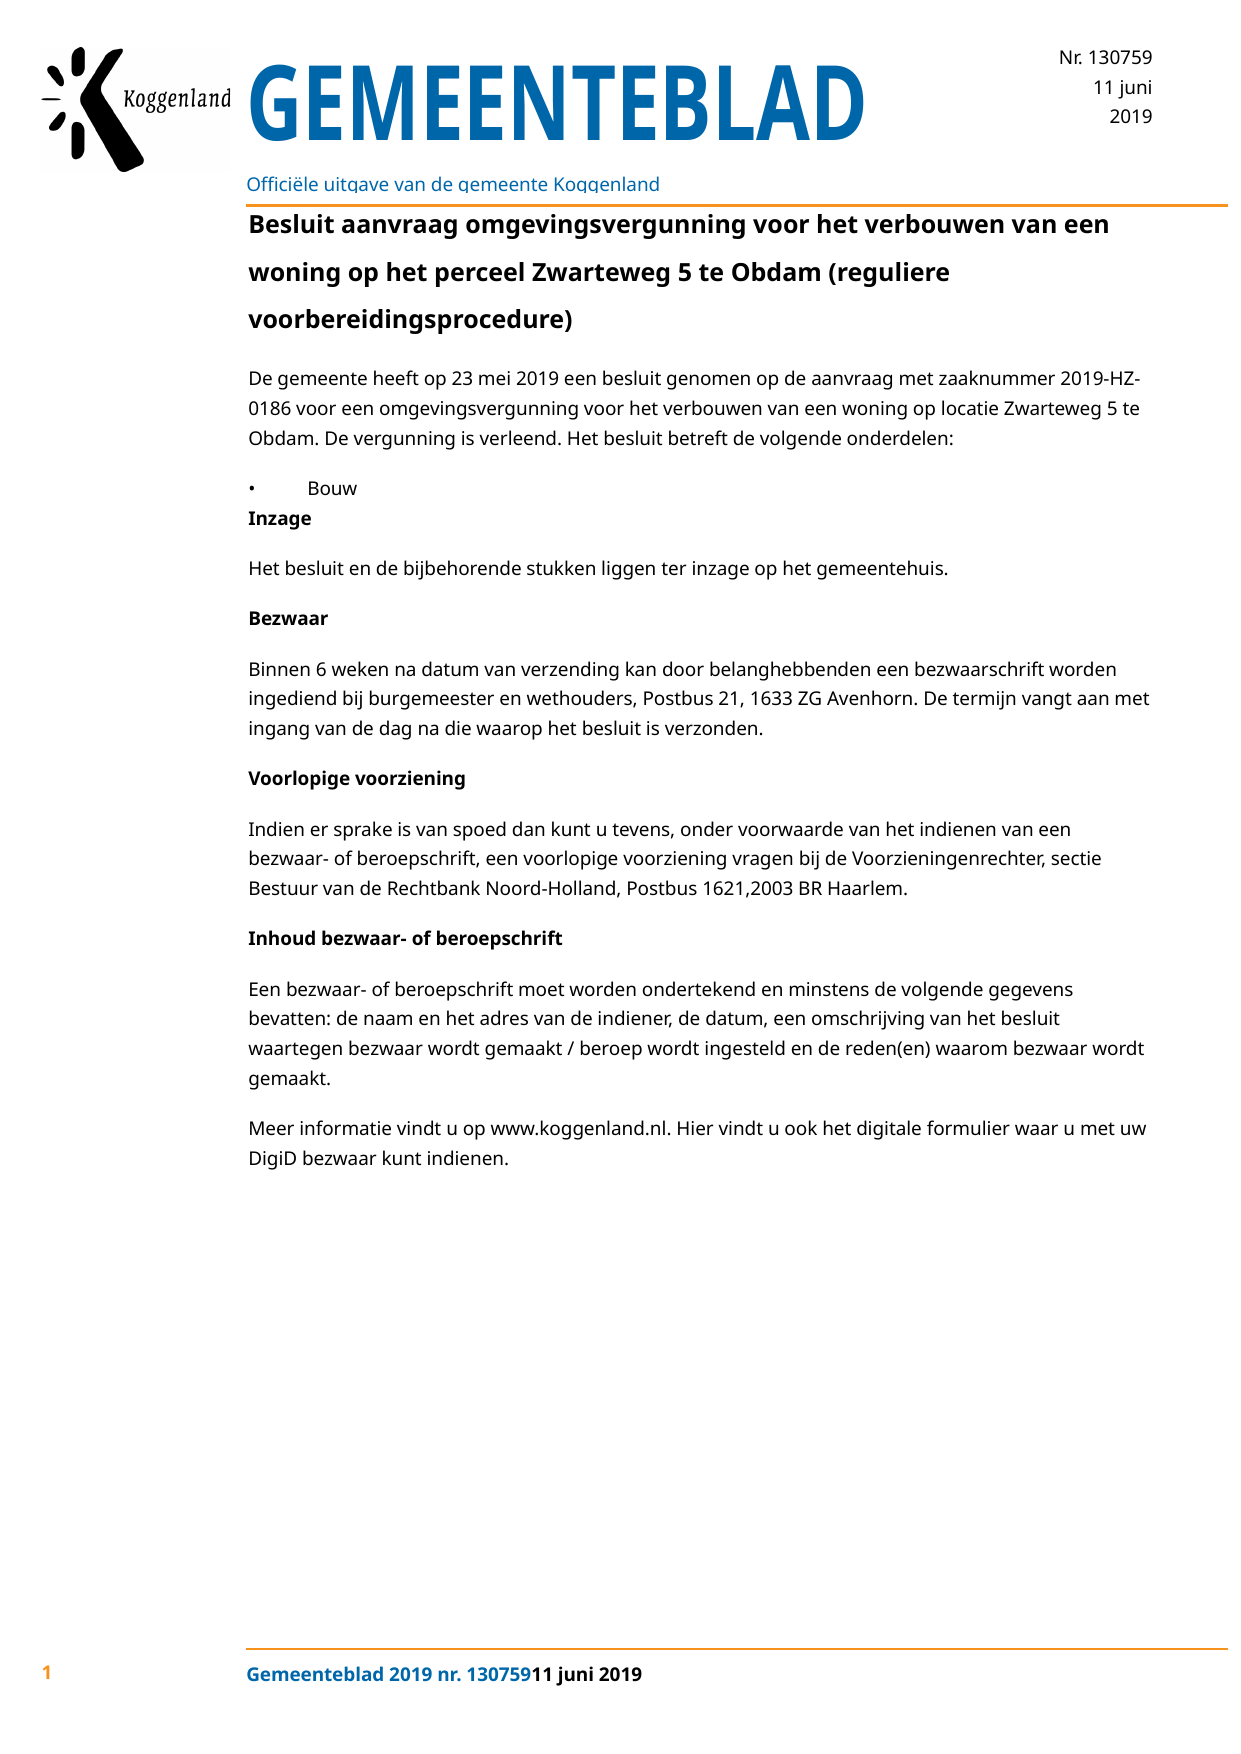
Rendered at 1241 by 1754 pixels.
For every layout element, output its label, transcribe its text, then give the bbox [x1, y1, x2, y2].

list Bouw [248, 475, 1152, 501]
text Voorlopige voorziening [248, 766, 1152, 791]
text Inzage [248, 505, 1152, 530]
text De gemeente heeft op 23 mei 2019 een besluit genomen op de aanvraag met zaaknummer 2019-HZ-0186 voor een omgevingsvergunning voor het verbouwen van een woning op locatie Zwarteweg 5 te Obdam. De vergunning is verleend. Het besluit betreft de volgende onderdelen: [248, 366, 1152, 450]
text Een bezwaar- of beroepschrift moet worden ondertekend en minstens de volgende gegevens bevatten: de naam en het adres van de indiener, de datum, een omschrijving van het besluit waartegen bezwaar wordt gemaakt / beroep wordt ingesteld en de reden(en) waarom bezwaar wordt gemaakt. [248, 976, 1152, 1090]
picture [41, 47, 231, 172]
text Binnen 6 weken na datum van verzending kan door belanghebbenden een bezwaarschrift worden ingediend bij burgemeester en wethouders, Postbus 21, 1633 ZG Avenhorn. De termijn vangt aan met ingang van de dag na die waarop het besluit is verzonden. [248, 656, 1152, 741]
text Bezwaar [248, 606, 1152, 631]
text Meer informatie vindt u op www.koggenland.nl. Hier vindt u ook het digitale formulier waar u met uw DigiD bezwaar kunt indienen. [248, 1115, 1152, 1170]
text Inhoud bezwaar- of beroepschrift [248, 926, 1152, 951]
text Besluit aanvraag omgevingsvergunning voor het verbouwen van een woning op het perceel Zwarteweg 5 te Obdam (reguliere voorbereidingsprocedure) [248, 207, 1152, 336]
text Indien er sprake is van spoed dan kunt u tevens, onder voorwaarde van het indienen van een bezwaar- of beroepschrift, een voorlopige voorziening vragen bij de Voorzieningenrechter, sectie Bestuur van de Rechtbank Noord-Holland, Postbus 1621,2003 BR Haarlem. [248, 816, 1152, 901]
text Het besluit en de bijbehorende stukken liggen ter inzage op het gemeentehuis. [248, 555, 1152, 581]
